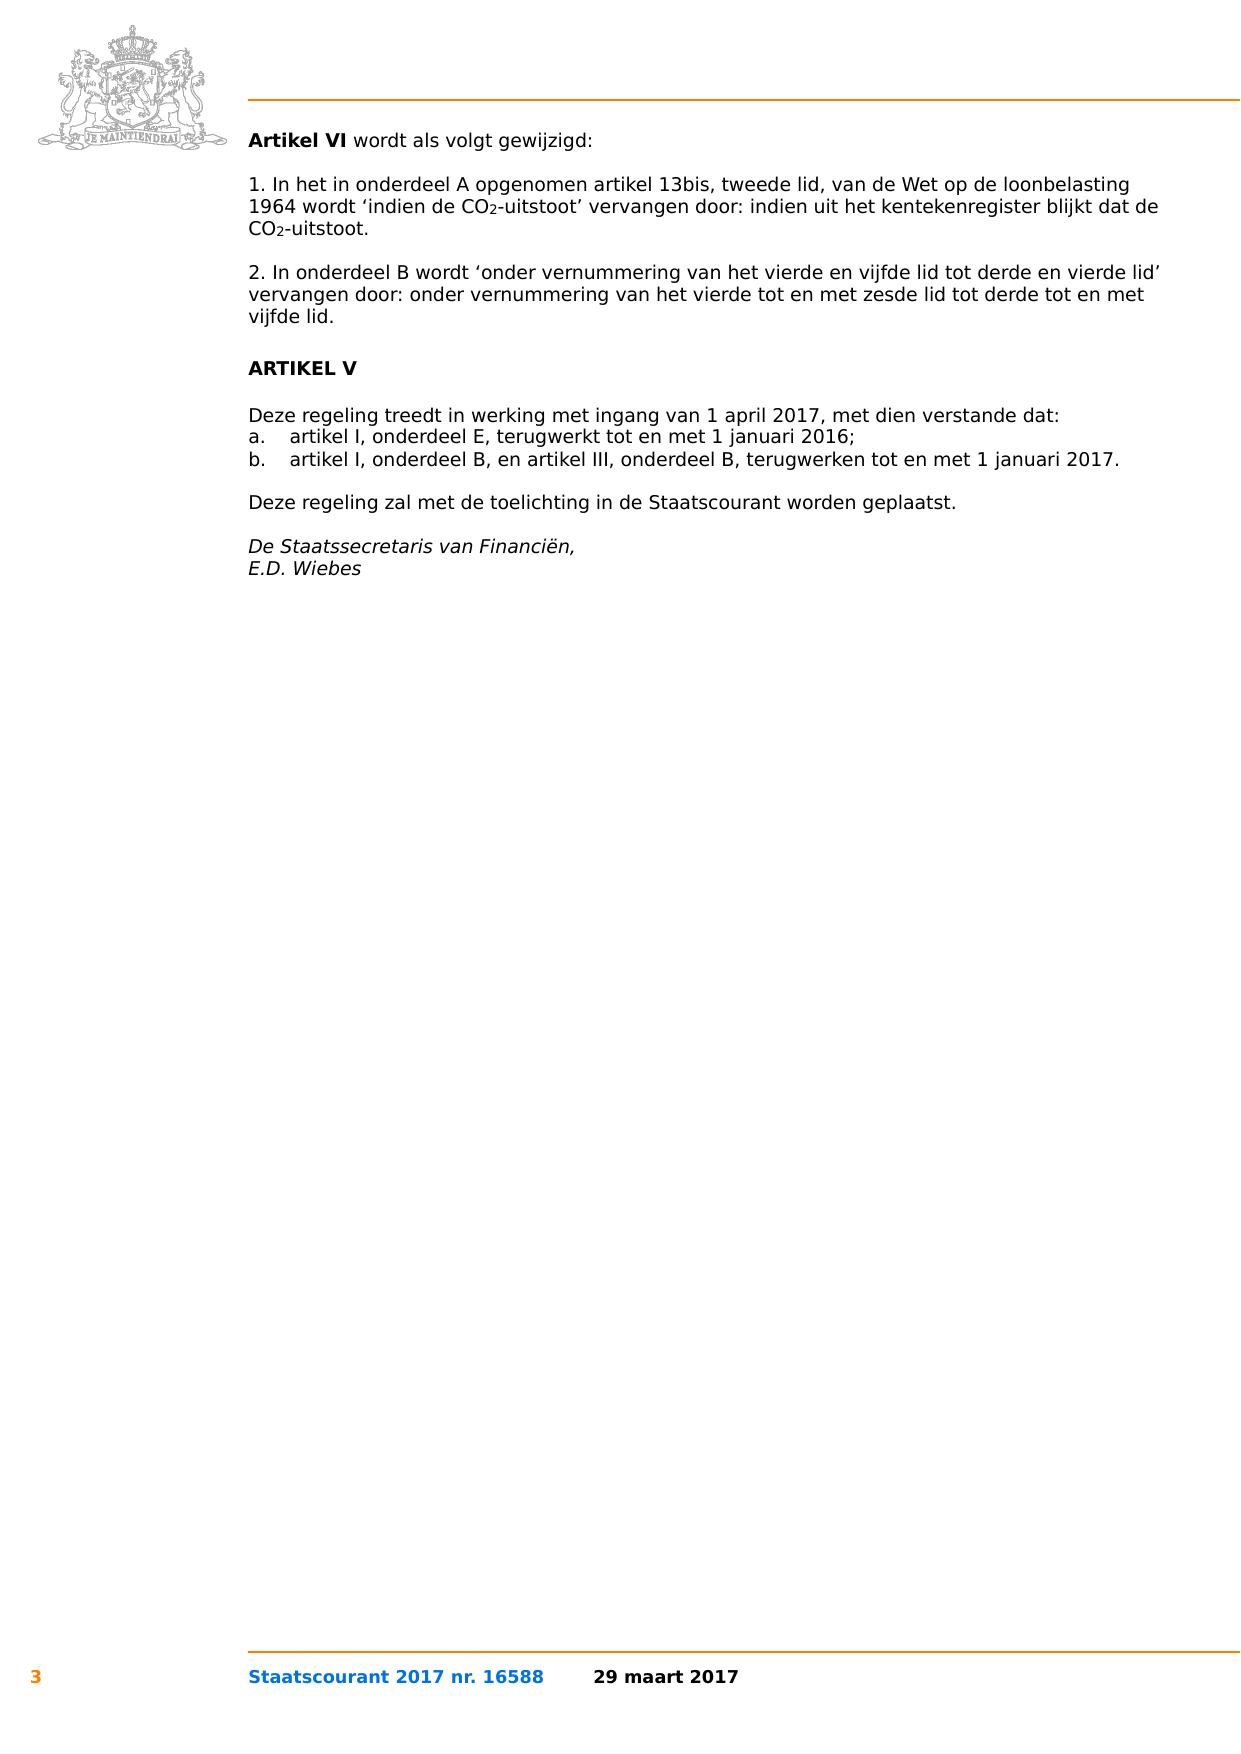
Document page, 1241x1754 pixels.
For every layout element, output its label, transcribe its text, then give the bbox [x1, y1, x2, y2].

text b. artikel I, onderdeel B, en artikel III, onderdeel B, terugwerken tot en met 1 januari 2017. [248, 448, 1163, 470]
text 1. In het in onderdeel A opgenomen artikel 13bis, tweede lid, van de Wet op de loonbelasting 1964 wordt ‘indien de CO2-uitstoot’ vervangen door: indien uit het kentekenregister blijkt dat de CO2-uitstoot. [248, 174, 1163, 240]
text a. artikel I, onderdeel E, terugwerkt tot en met 1 januari 2016; [248, 426, 1163, 448]
picture [38, 25, 227, 150]
text De Staatssecretaris van Financiën, E.D. Wiebes [248, 536, 1163, 580]
text 2. In onderdeel B wordt ‘onder vernummering van het vierde en vijfde lid tot derde en vierde lid’ vervangen door: onder vernummering van het vierde tot en met zesde lid tot derde tot en met vijfde lid. [248, 262, 1163, 327]
text Deze regeling zal met de toelichting in de Staatscourant worden geplaatst. [248, 492, 1163, 514]
subtitle ARTIKEL V [248, 357, 1163, 379]
text Artikel VI wordt als volgt gewijzigd: [248, 130, 1163, 152]
text Deze regeling treedt in werking met ingang van 1 april 2017, met dien verstande dat: [248, 404, 1163, 426]
